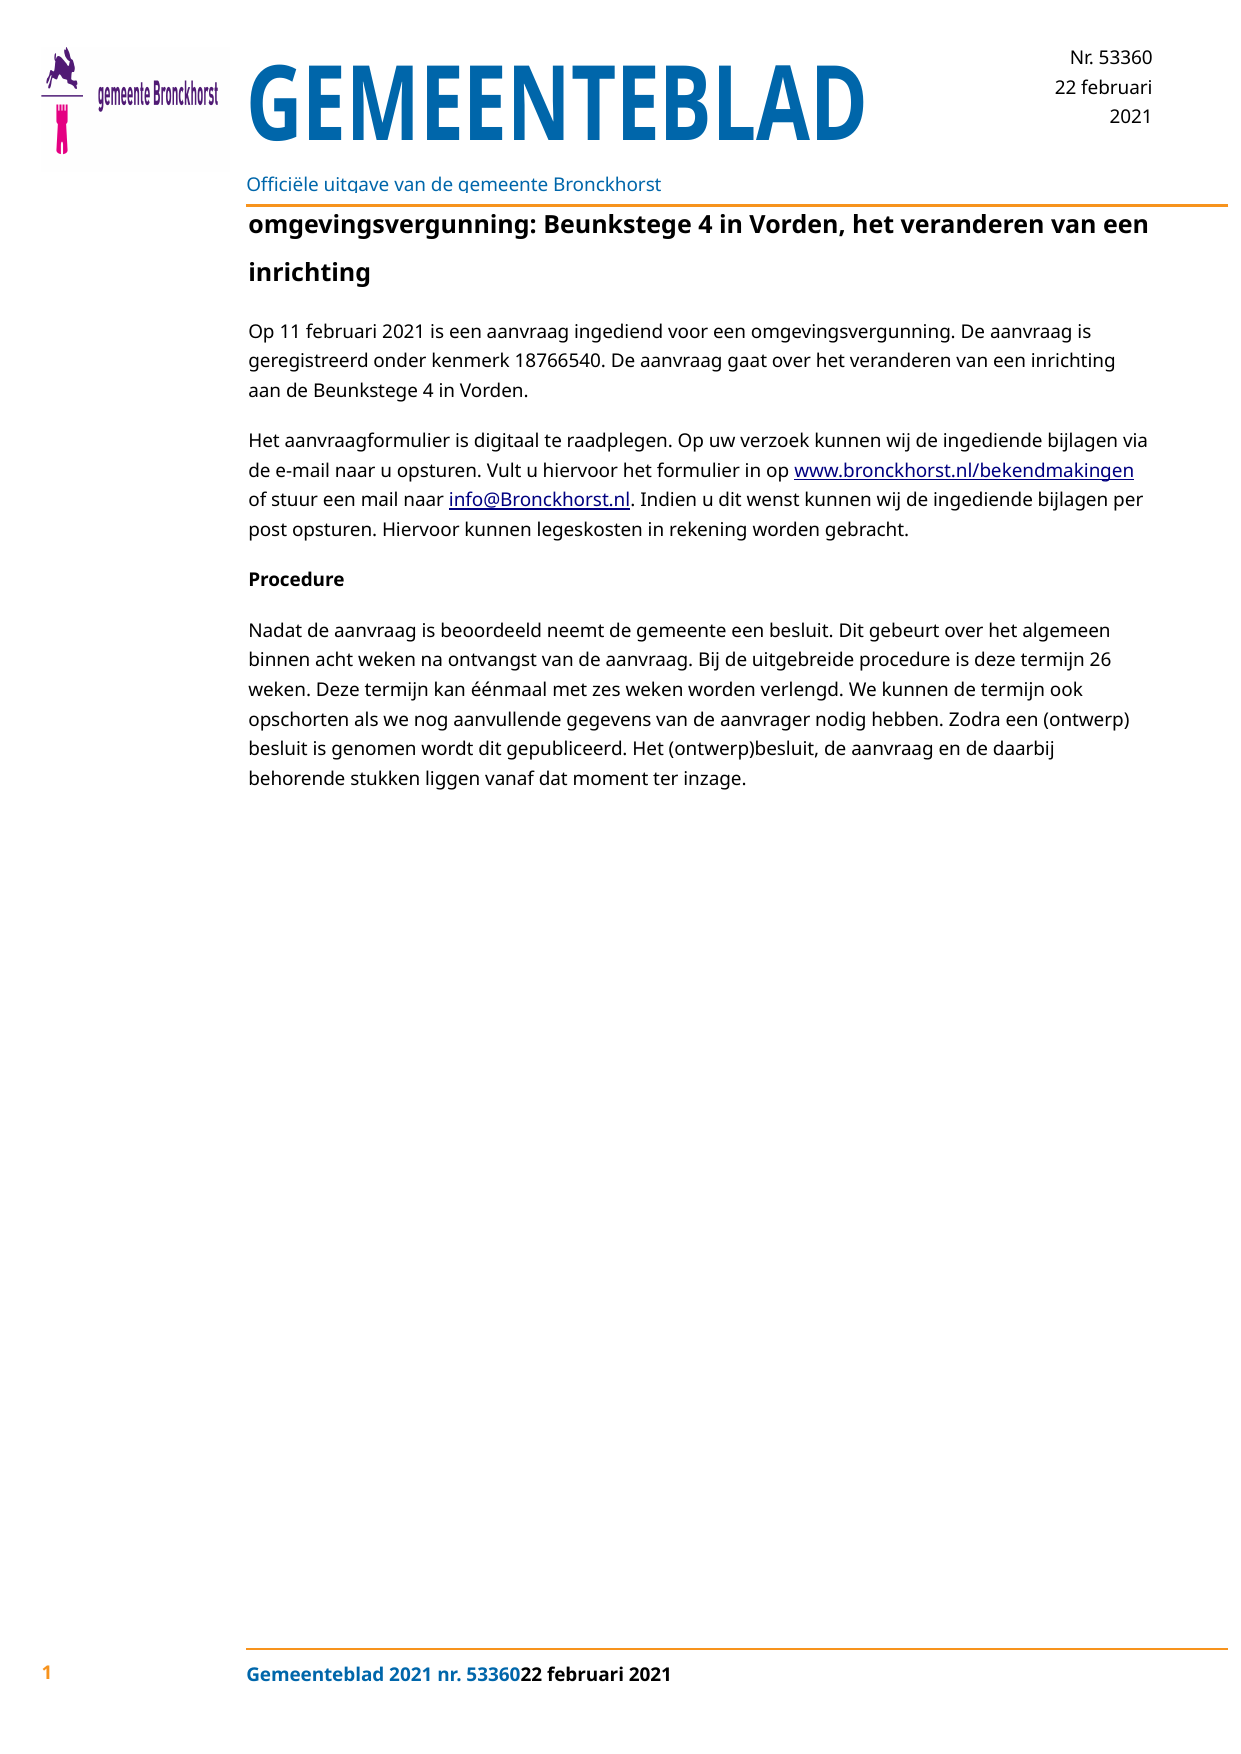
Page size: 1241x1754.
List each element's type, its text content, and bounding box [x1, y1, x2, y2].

picture [41, 47, 231, 172]
text Procedure [248, 567, 1152, 592]
text Nadat de aanvraag is beoordeeld neemt de gemeente een besluit. Dit gebeurt over het algemeen binnen acht weken na ontvangst van de aanvraag. Bij de uitgebreide procedure is deze termijn 26 weken. Deze termijn kan éénmaal met zes weken worden verlengd. We kunnen de termijn ook opschorten als we nog aanvullende gegevens van de aanvrager nodig hebben. Zodra een (ontwerp) besluit is genomen wordt dit gepubliceerd. Het (ontwerp)besluit, de aanvraag en de daarbij behorende stukken liggen vanaf dat moment ter inzage. [248, 617, 1152, 791]
text Het aanvraagformulier is digitaal te raadplegen. Op uw verzoek kunnen wij de ingediende bijlagen via de e-mail naar u opsturen. Vult u hiervoor het formulier in op www.bronckhorst.nl/bekendmakingen of stuur een mail naar info@Bronckhorst.nl. Indien u dit wenst kunnen wij de ingediende bijlagen per post opsturen. Hiervoor kunnen legeskosten in rekening worden gebracht. [248, 427, 1152, 542]
text Op 11 februari 2021 is een aanvraag ingediend voor een omgevingsvergunning. De aanvraag is geregistreerd onder kenmerk 18766540. De aanvraag gaat over het veranderen van een inrichting aan de Beunkstege 4 in Vorden. [248, 318, 1152, 403]
text omgevingsvergunning: Beunkstege 4 in Vorden, het veranderen van een inrichting [248, 207, 1152, 288]
